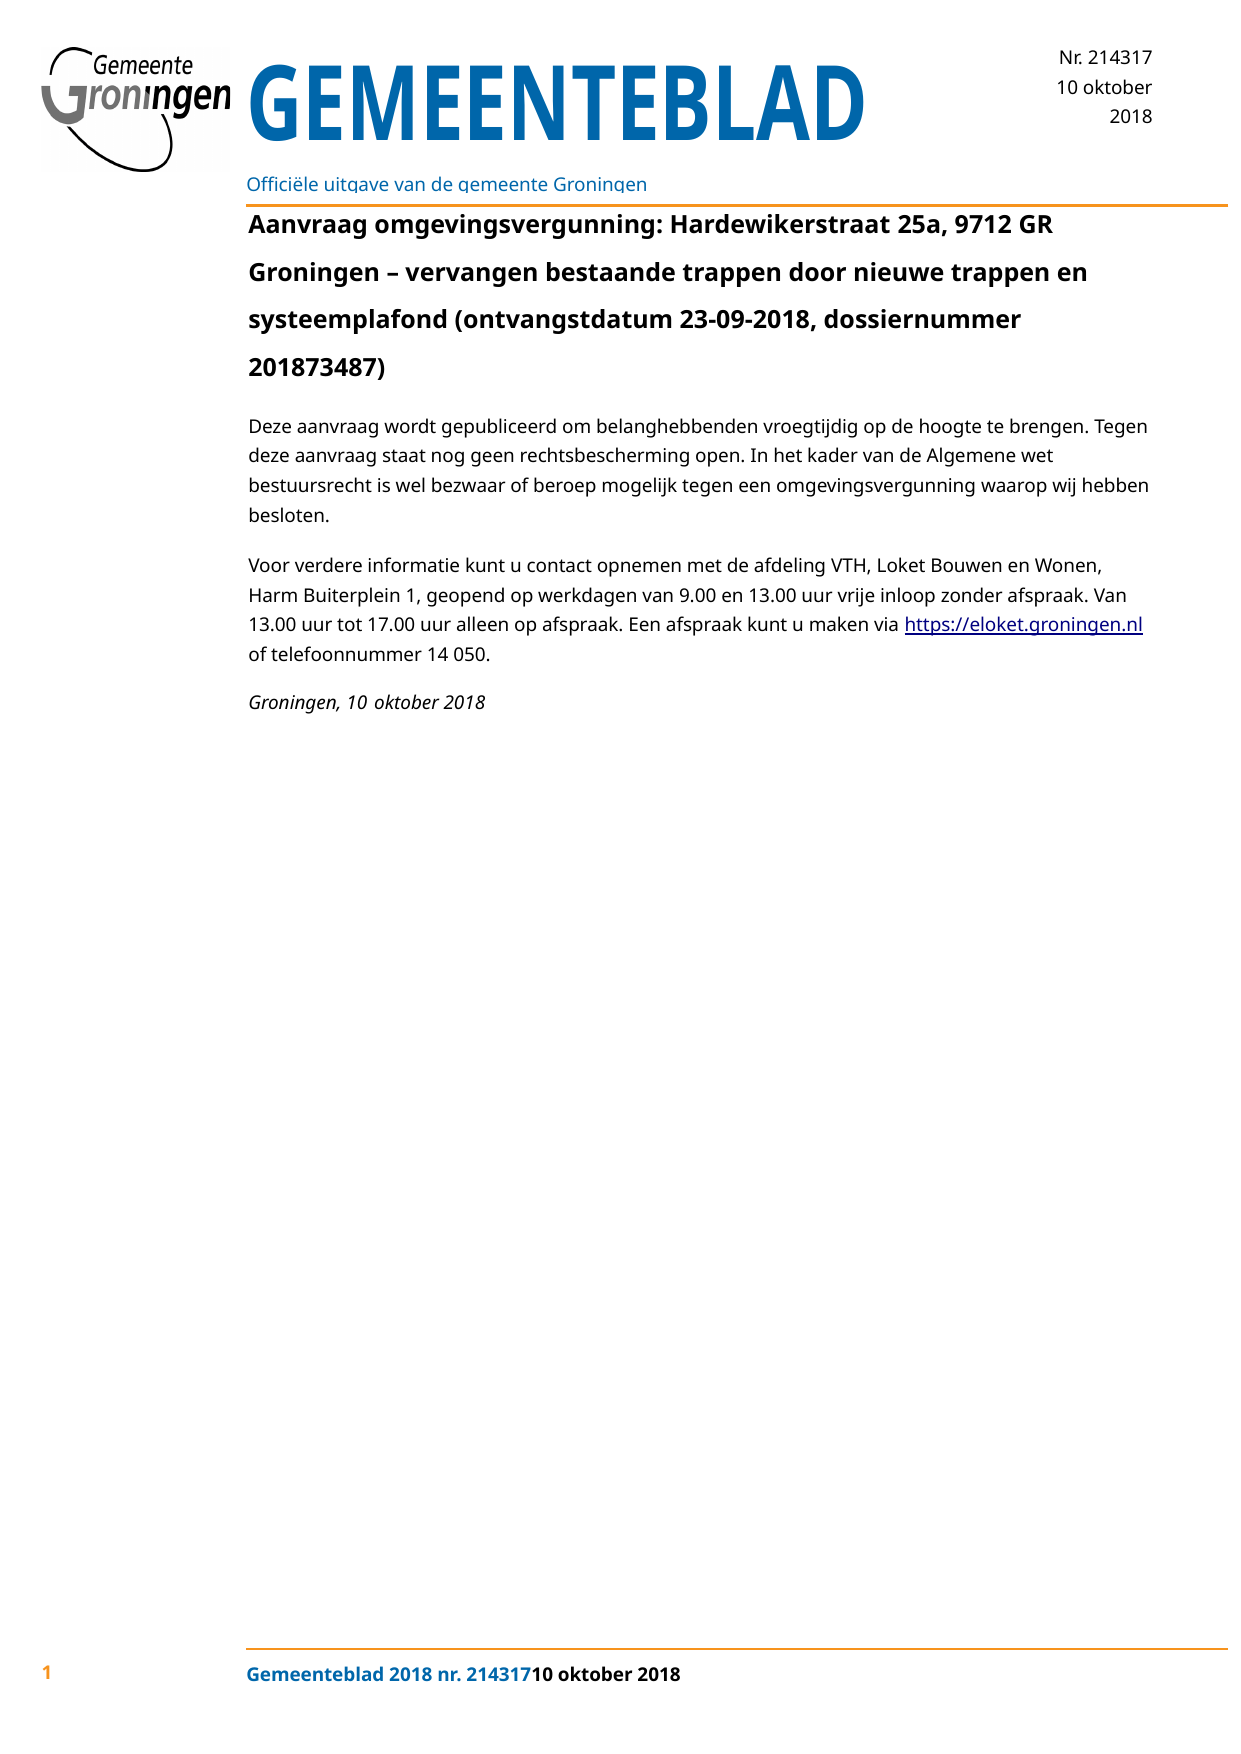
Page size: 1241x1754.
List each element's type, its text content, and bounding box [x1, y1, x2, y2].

text Groningen, 10 oktober 2018 [248, 689, 1152, 714]
text Aanvraag omgevingsvergunning: Hardewikerstraat 25a, 9712 GR Groningen – vervangen bestaande trappen door nieuwe trappen en systeemplafond (ontvangstdatum 23-09-2018, dossiernummer 201873487) [248, 207, 1152, 384]
text Deze aanvraag wordt gepubliceerd om belanghebbenden vroegtijdig op de hoogte te brengen. Tegen deze aanvraag staat nog geen rechtsbescherming open. In het kader van de Algemene wet bestuursrecht is wel bezwaar of beroep mogelijk tegen een omgevingsvergunning waarop wij hebben besloten. [248, 413, 1152, 528]
text Voor verdere informatie kunt u contact opnemen met de afdeling VTH, Loket Bouwen en Wonen, Harm Buiterplein 1, geopend op werkdagen van 9.00 en 13.00 uur vrije inloop zonder afspraak. Van 13.00 uur tot 17.00 uur alleen op afspraak. Een afspraak kunt u maken via https://eloket.groningen.nl of telefoonnummer 14 050. [248, 552, 1152, 667]
picture [41, 47, 231, 172]
